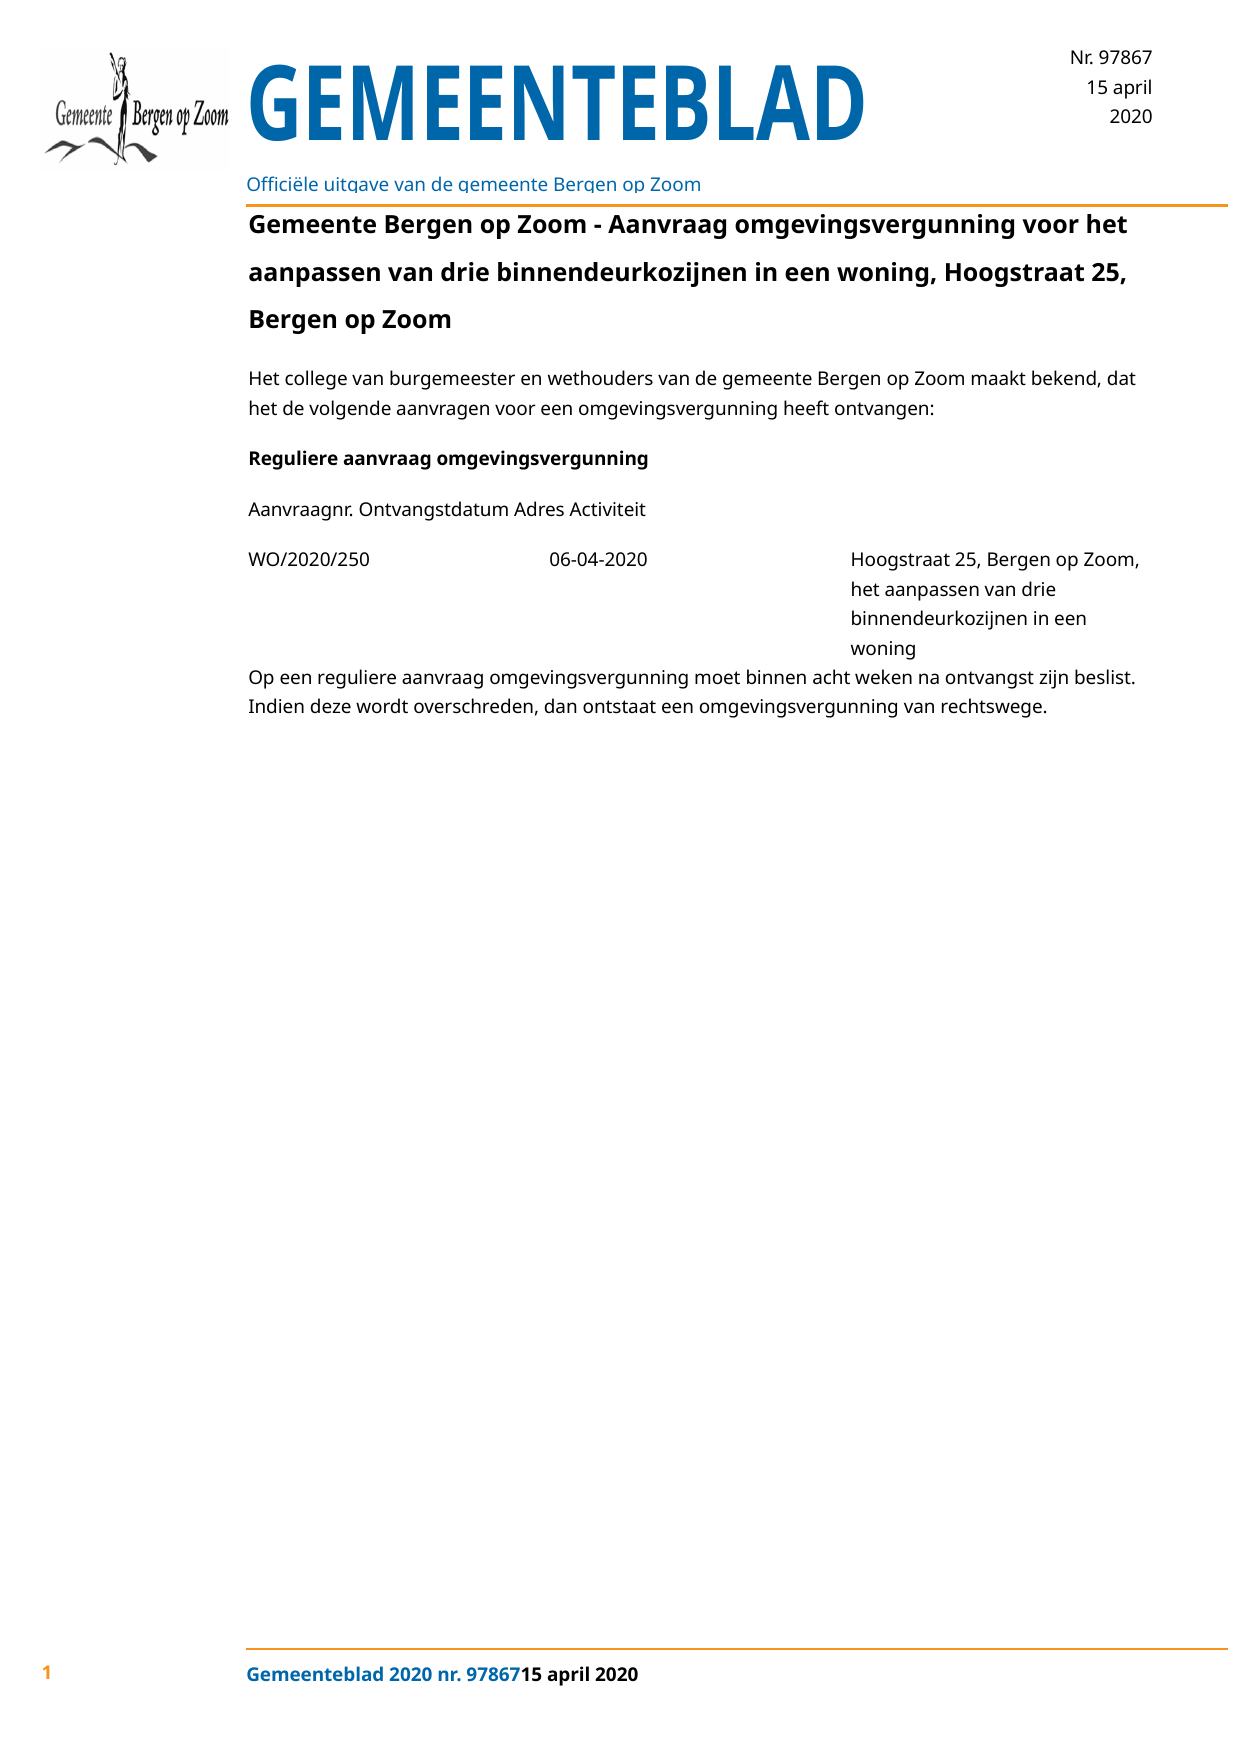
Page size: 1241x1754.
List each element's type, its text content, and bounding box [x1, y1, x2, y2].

text Op een reguliere aanvraag omgevingsvergunning moet binnen acht weken na ontvangst zijn beslist. Indien deze wordt overschreden, dan ontstaat een omgevingsvergunning van rechtswege. [248, 664, 1152, 719]
text Gemeente Bergen op Zoom - Aanvraag omgevingsvergunning voor het aanpassen van drie binnendeurkozijnen in een woning, Hoogstraat 25, Bergen op Zoom [248, 207, 1152, 336]
text Aanvraagnr. Ontvangstdatum Adres Activiteit [248, 496, 1152, 522]
text Het college van burgemeester en wethouders van de gemeente Bergen op Zoom maakt bekend, dat het de volgende aanvragen voor een omgevingsvergunning heeft ontvangen: [248, 366, 1152, 421]
picture [41, 47, 231, 172]
table_header Hoogstraat 25, Bergen op Zoom, het aanpassen van drie binnendeurkozijnen in een woning [850, 546, 1152, 661]
table_header WO/2020/250 [248, 546, 549, 661]
text Reguliere aanvraag omgevingsvergunning [248, 446, 1152, 471]
table_header 06-04-2020 [549, 546, 850, 661]
